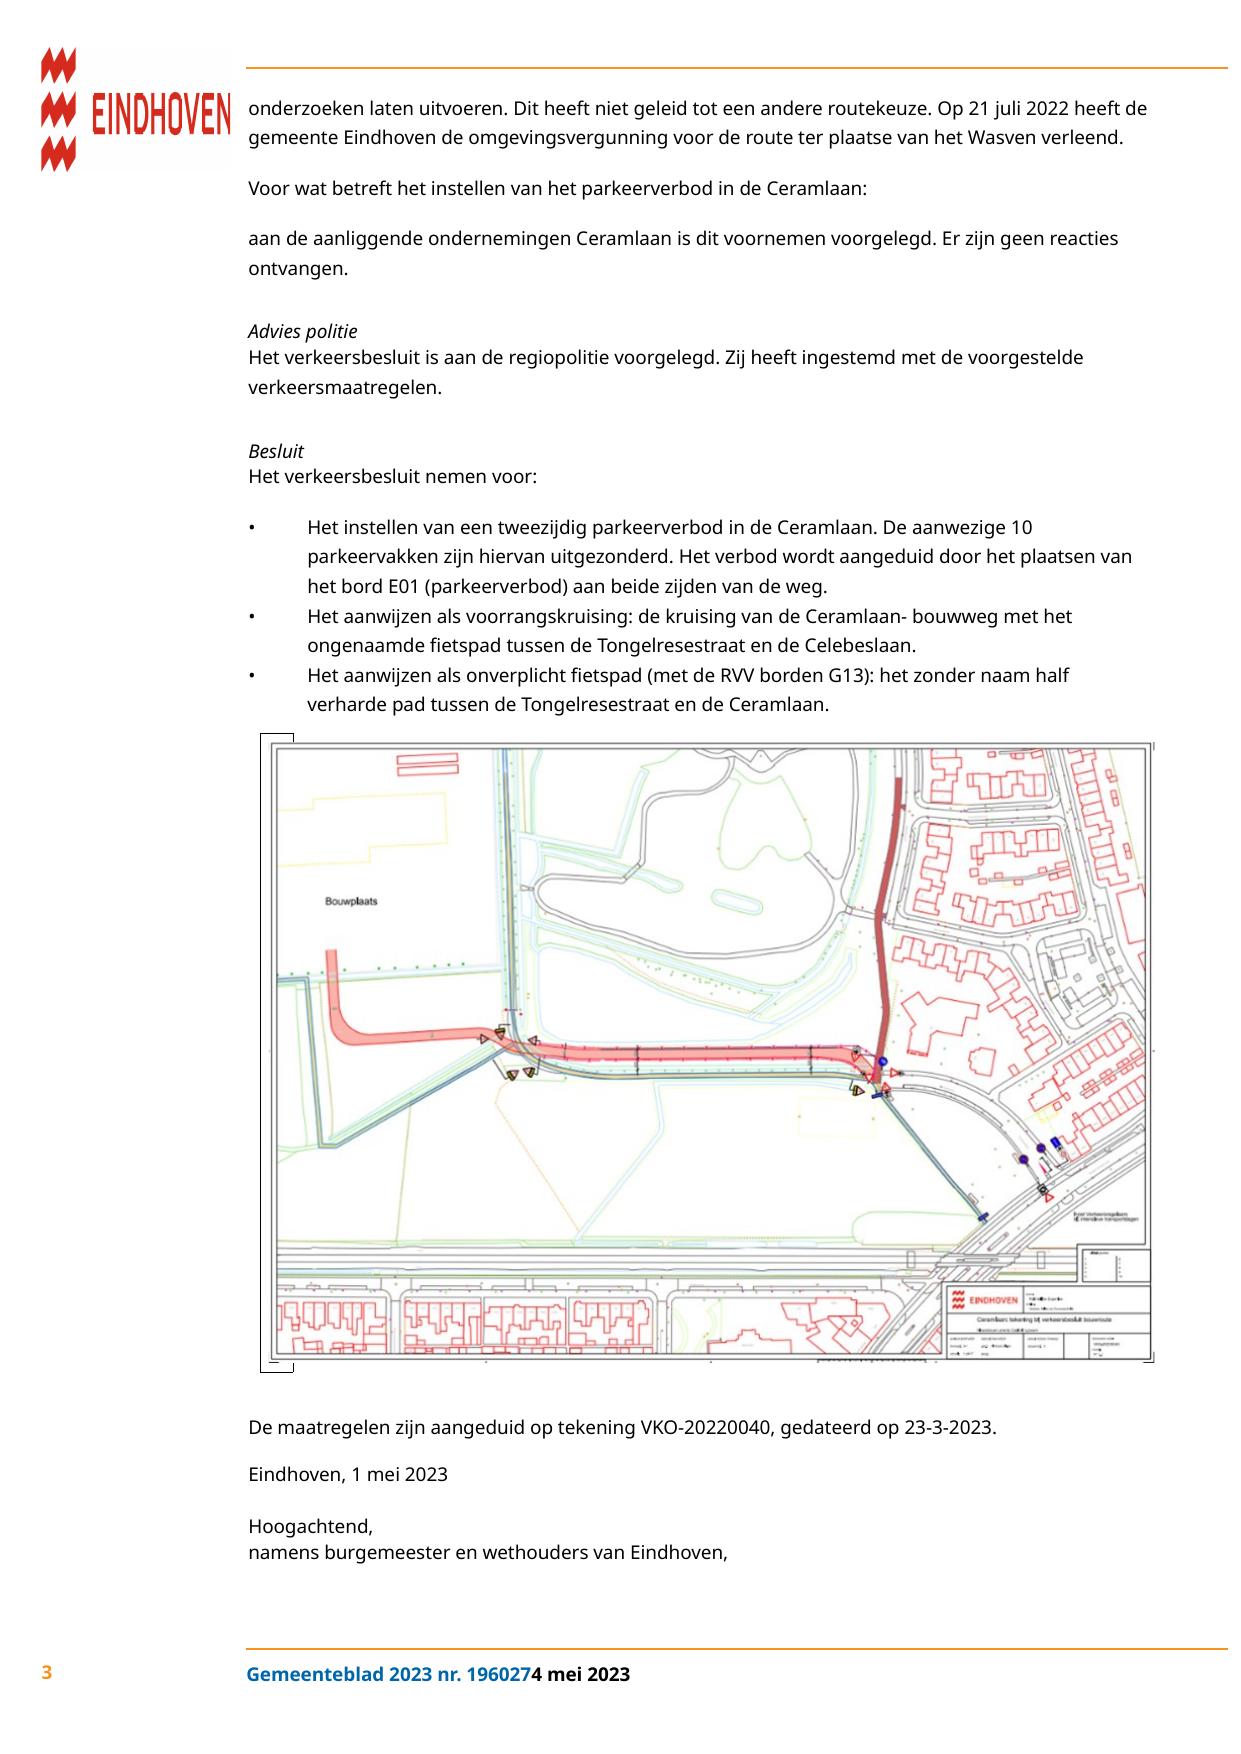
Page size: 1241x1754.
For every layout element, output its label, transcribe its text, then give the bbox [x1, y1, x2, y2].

text Hoogachtend, [248, 1513, 1152, 1539]
text aan de aanliggende ondernemingen Ceramlaan is dit voornemen voorgelegd. Er zijn geen reacties ontvangen. [248, 225, 1152, 281]
text namens burgemeester en wethouders van Eindhoven, [248, 1539, 1152, 1564]
picture [41, 47, 231, 172]
text Het verkeersbesluit nemen voor: [248, 464, 1152, 489]
picture [268, 742, 1155, 1363]
text De maatregelen zijn aangeduid op tekening VKO-20220040, gedateerd op 23-3-2023. [248, 1414, 1152, 1439]
text Voor wat betreft het instellen van het parkeerverbod in de Ceramlaan: [248, 175, 1152, 201]
list Het aanwijzen als voorrangskruising: de kruising van de Ceramlaan- bouwweg met het ongenaamde fietspad tussen de Tongelresestraat en de Celebeslaan. [248, 603, 1152, 658]
text Eindhoven, 1 mei 2023 [248, 1462, 1152, 1487]
text onderzoeken laten uitvoeren. Dit heeft niet geleid tot een andere routekeuze. Op 21 juli 2022 heeft de gemeente Eindhoven de omgevingsvergunning voor de route ter plaatse van het Wasven verleend. [248, 95, 1152, 150]
list Het aanwijzen als onverplicht fietspad (met de RVV borden G13): het zonder naam half verharde pad tussen de Tongelresestraat en de Ceramlaan. [248, 662, 1152, 717]
text Advies politie [248, 319, 1152, 344]
list Het instellen van een tweezijdig parkeerverbod in de Ceramlaan. De aanwezige 10 parkeervakken zijn hiervan uitgezonderd. Het verbod wordt aangeduid door het plaatsen van het bord E01 (parkeerverbod) aan beide zijden van de weg. [248, 514, 1152, 599]
text Het verkeersbesluit is aan de regiopolitie voorgelegd. Zij heeft ingestemd met de voorgestelde verkeersmaatregelen. [248, 344, 1152, 400]
text Besluit [248, 438, 1152, 464]
